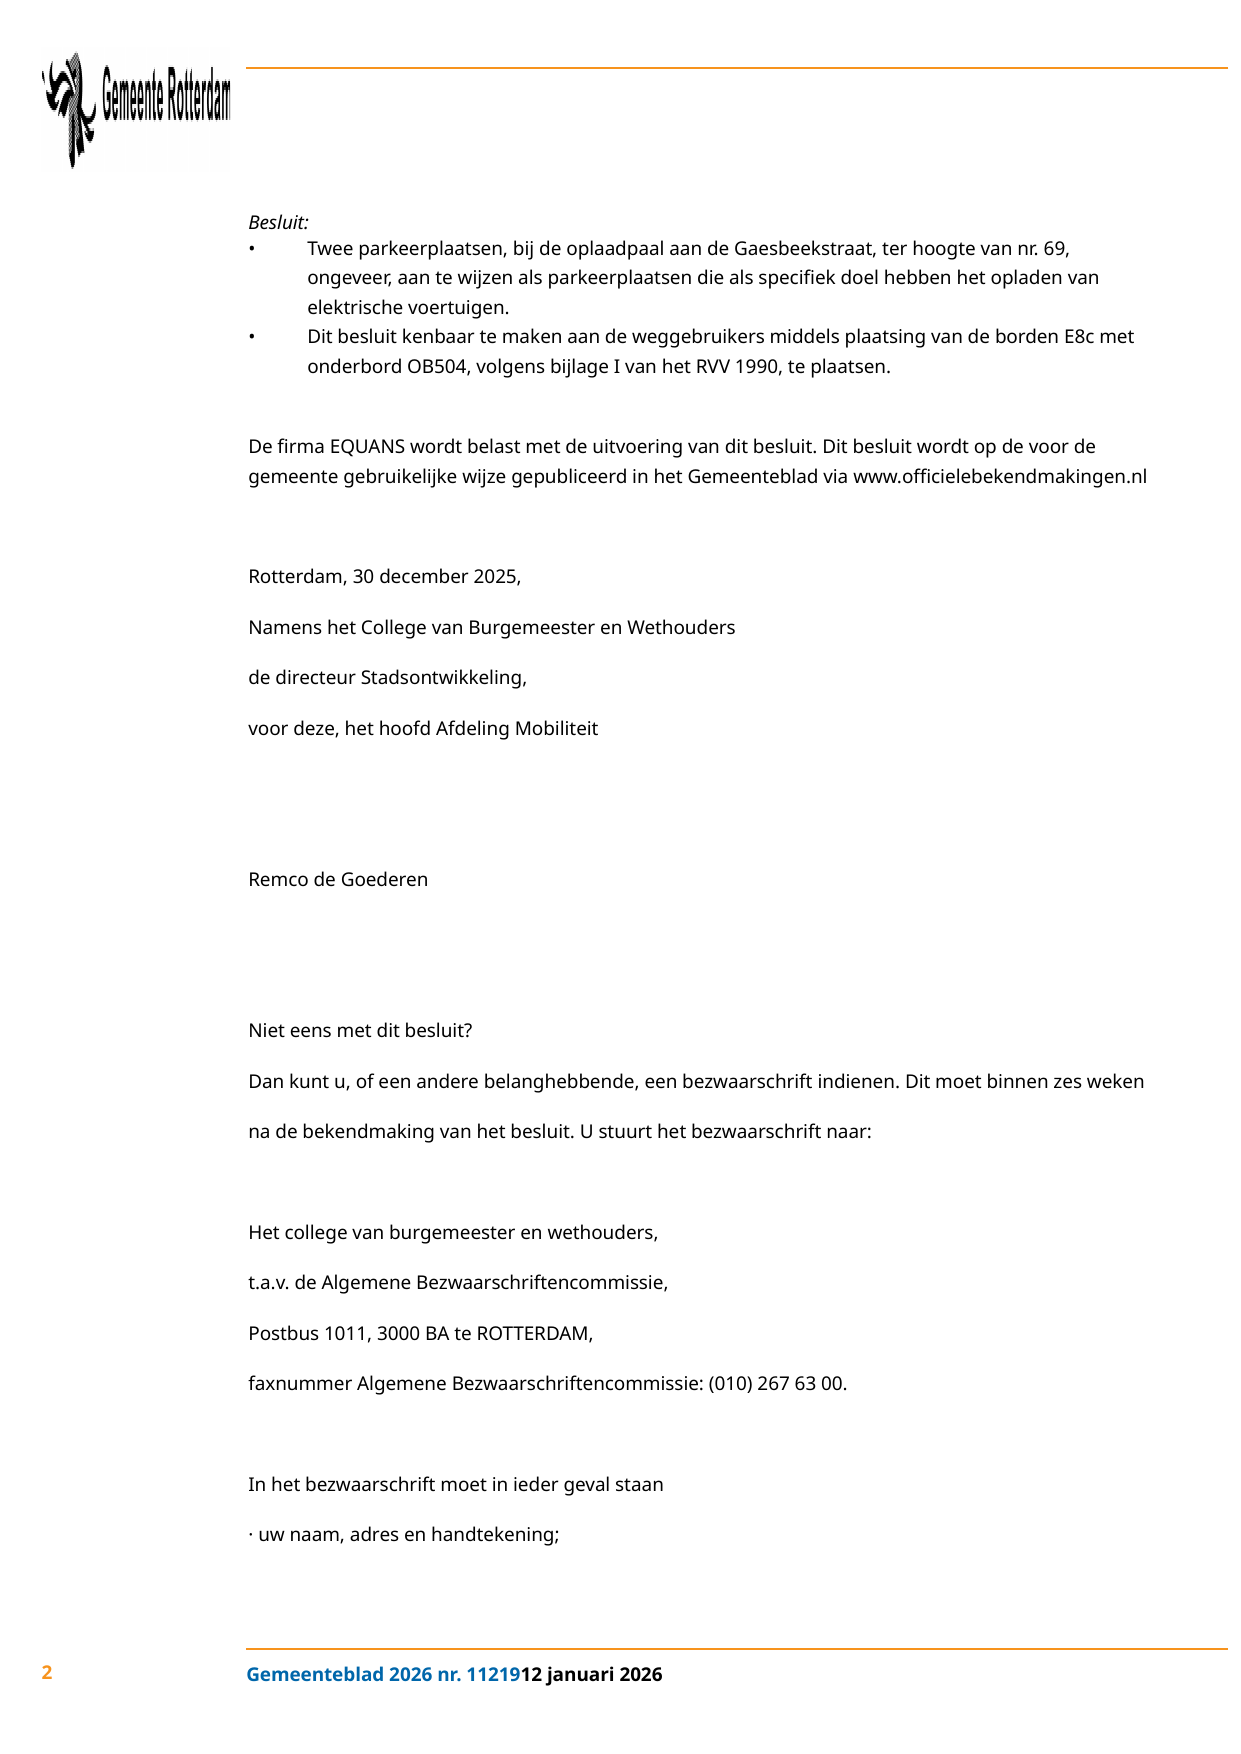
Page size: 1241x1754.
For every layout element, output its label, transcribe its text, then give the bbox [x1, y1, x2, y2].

list Twee parkeerplaatsen, bij de oplaadpaal aan de Gaesbeekstraat, ter hoogte van nr. 69, ongeveer, aan te wijzen als parkeerplaatsen die als specifiek doel hebben het opladen van elektrische voertuigen. [248, 235, 1152, 320]
text Dan kunt u, of een andere belanghebbende, een bezwaarschrift indienen. Dit moet binnen zes weken [248, 1068, 1152, 1093]
text Namens het College van Burgemeester en Wethouders [248, 614, 1152, 640]
text Besluit: [248, 209, 1152, 235]
text na de bekendmaking van het besluit. U stuurt het bezwaarschrift naar: [248, 1118, 1152, 1144]
text faxnummer Algemene Bezwaarschriftencommissie: (010) 267 63 00. [248, 1370, 1152, 1396]
list Dit besluit kenbaar te maken aan de weggebruikers middels plaatsing van de borden E8c met onderbord OB504, volgens bijlage I van het RVV 1990, te plaatsen. [248, 324, 1152, 379]
text Niet eens met dit besluit? [248, 1017, 1152, 1043]
text Het college van burgemeester en wethouders, [248, 1219, 1152, 1245]
text De firma EQUANS wordt belast met de uitvoering van dit besluit. Dit besluit wordt op de voor de gemeente gebruikelijke wijze gepubliceerd in het Gemeenteblad via www.officielebekendmakingen.nl [248, 433, 1152, 488]
text t.a.v. de Algemene Bezwaarschriftencommissie, [248, 1269, 1152, 1295]
text · uw naam, adres en handtekening; [248, 1522, 1152, 1547]
text In het bezwaarschrift moet in ieder geval staan [248, 1471, 1152, 1497]
text Rotterdam, 30 december 2025, [248, 564, 1152, 589]
text Postbus 1011, 3000 BA te ROTTERDAM, [248, 1320, 1152, 1346]
picture [41, 47, 231, 172]
text de directeur Stadsontwikkeling, [248, 664, 1152, 690]
text voor deze, het hoofd Afdeling Mobiliteit [248, 715, 1152, 741]
text Remco de Goederen [248, 866, 1152, 892]
